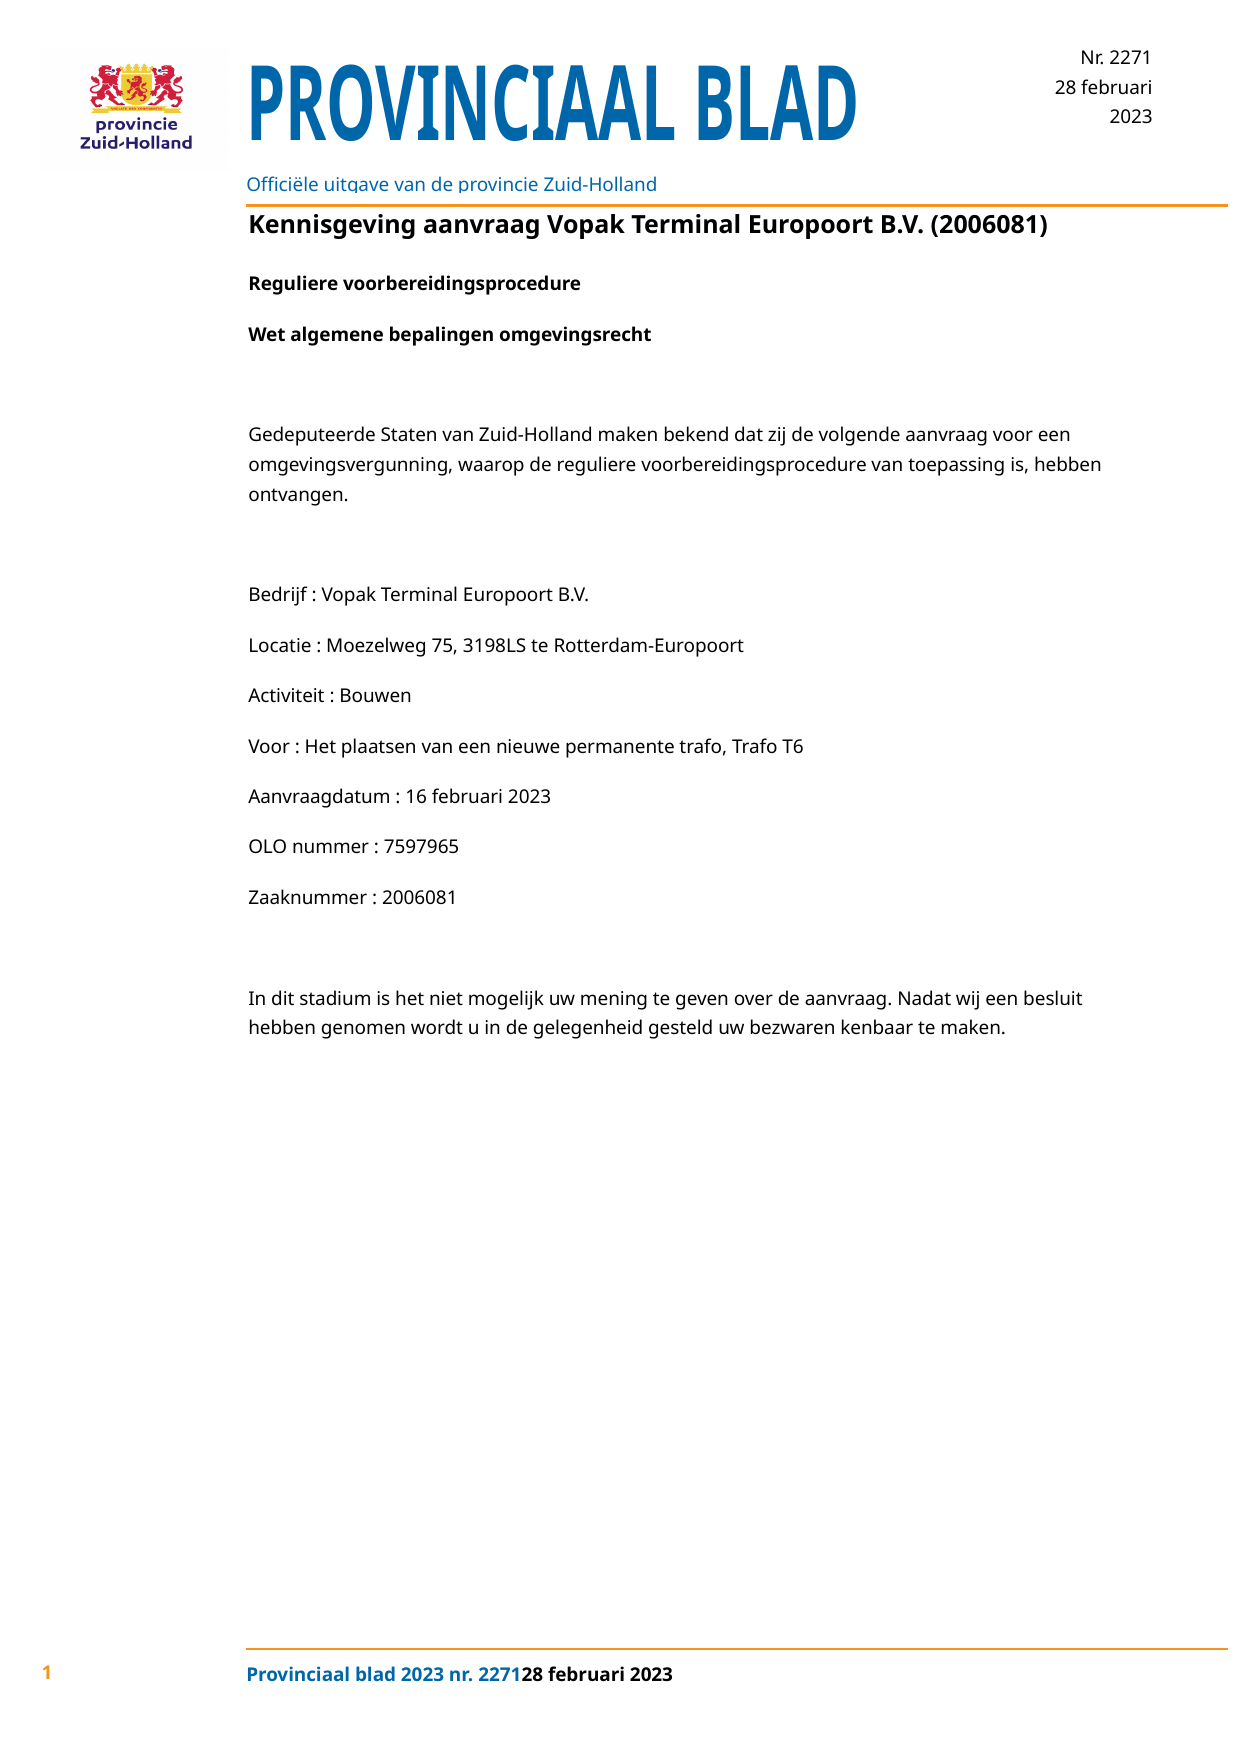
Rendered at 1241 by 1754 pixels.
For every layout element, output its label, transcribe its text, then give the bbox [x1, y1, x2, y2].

text OLO nummer : 7597965 [248, 834, 1152, 859]
text Kennisgeving aanvraag Vopak Terminal Europoort B.V. (2006081) [248, 207, 1152, 241]
text Voor : Het plaatsen van een nieuwe permanente trafo, Trafo T6 [248, 733, 1152, 758]
text Reguliere voorbereidingsprocedure [248, 270, 1152, 296]
text Wet algemene bepalingen omgevingsrecht [248, 321, 1152, 346]
text Activiteit : Bouwen [248, 682, 1152, 708]
text Gedeputeerde Staten van Zuid-Holland maken bekend dat zij de volgende aanvraag voor een omgevingsvergunning, waarop de reguliere voorbereidingsprocedure van toepassing is, hebben ontvangen. [248, 422, 1152, 506]
text Zaaknummer : 2006081 [248, 884, 1152, 910]
text Locatie : Moezelweg 75, 3198LS te Rotterdam-Europoort [248, 632, 1152, 658]
text In dit stadium is het niet mogelijk uw mening te geven over de aanvraag. Nadat wij een besluit hebben genomen wordt u in de gelegenheid gesteld uw bezwaren kenbaar te maken. [248, 985, 1152, 1040]
text Bedrijf : Vopak Terminal Europoort B.V. [248, 582, 1152, 607]
text Aanvraagdatum : 16 februari 2023 [248, 783, 1152, 809]
picture [41, 47, 231, 172]
